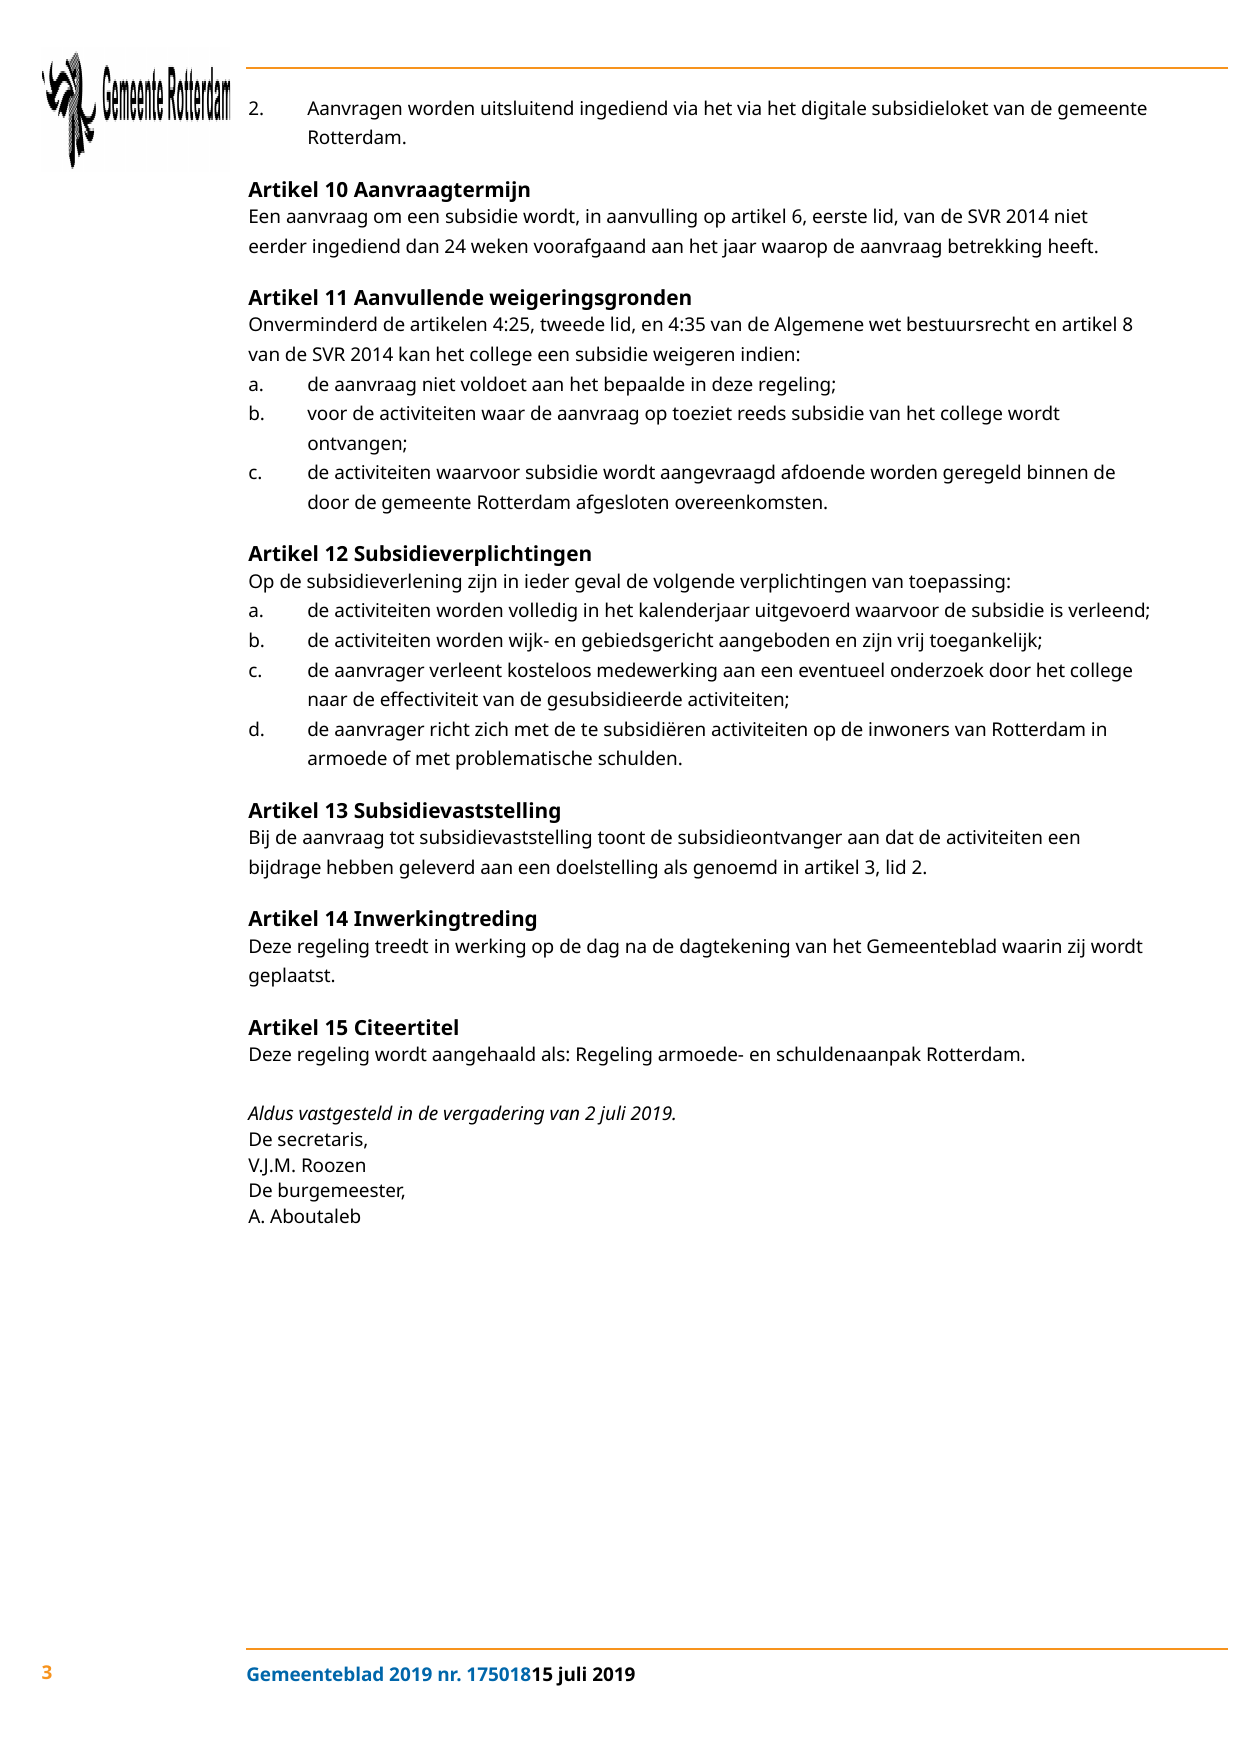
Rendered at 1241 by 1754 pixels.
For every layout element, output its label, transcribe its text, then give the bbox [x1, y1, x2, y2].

list voor de activiteiten waar de aanvraag op toeziet reeds subsidie van het college wordt ontvangen; [248, 400, 1152, 456]
text Artikel 13 Subsidievaststelling [248, 796, 1152, 824]
list de aanvraag niet voldoet aan het bepaalde in deze regeling; [248, 371, 1152, 397]
text Bij de aanvraag tot subsidievaststelling toont de subsidieontvanger aan dat de activiteiten een bijdrage hebben geleverd aan een doelstelling als genoemd in artikel 3, lid 2. [248, 824, 1152, 880]
text Artikel 10 Aanvraagtermijn [248, 175, 1152, 203]
text V.J.M. Roozen [248, 1152, 1152, 1178]
list de activiteiten worden volledig in het kalenderjaar uitgevoerd waarvoor de subsidie is verleend; [248, 598, 1152, 623]
text Op de subsidieverlening zijn in ieder geval de volgende verplichtingen van toepassing: [248, 568, 1152, 594]
list de aanvrager verleent kosteloos medewerking aan een eventueel onderzoek door het college naar de effectiviteit van de gesubsidieerde activiteiten; [248, 657, 1152, 712]
text A. Aboutaleb [248, 1203, 1152, 1229]
text Deze regeling treedt in werking op de dag na de dagtekening van het Gemeenteblad waarin zij wordt geplaatst. [248, 933, 1152, 988]
text Artikel 11 Aanvullende weigeringsgronden [248, 283, 1152, 312]
text De secretaris, [248, 1126, 1152, 1152]
text De burgemeester, [248, 1178, 1152, 1203]
picture [41, 47, 231, 172]
text Aldus vastgesteld in de vergadering van 2 juli 2019. [248, 1100, 1152, 1126]
text Artikel 15 Citeertitel [248, 1013, 1152, 1041]
text Een aanvraag om een subsidie wordt, in aanvulling op artikel 6, eerste lid, van de SVR 2014 niet eerder ingediend dan 24 weken voorafgaand aan het jaar waarop de aanvraag betrekking heeft. [248, 203, 1152, 258]
text Onverminderd de artikelen 4:25, tweede lid, en 4:35 van de Algemene wet bestuursrecht en artikel 8 van de SVR 2014 kan het college een subsidie weigeren indien: [248, 312, 1152, 367]
text Artikel 12 Subsidieverplichtingen [248, 539, 1152, 568]
list de aanvrager richt zich met de te subsidiëren activiteiten op de inwoners van Rotterdam in armoede of met problematische schulden. [248, 716, 1152, 771]
text Artikel 14 Inwerkingtreding [248, 904, 1152, 933]
text Deze regeling wordt aangehaald als: Regeling armoede- en schuldenaanpak Rotterdam. [248, 1041, 1152, 1067]
list de activiteiten worden wijk- en gebiedsgericht aangeboden en zijn vrij toegankelijk; [248, 627, 1152, 653]
list Aanvragen worden uitsluitend ingediend via het via het digitale subsidieloket van de gemeente Rotterdam. [248, 95, 1152, 150]
list de activiteiten waarvoor subsidie wordt aangevraagd afdoende worden geregeld binnen de door de gemeente Rotterdam afgesloten overeenkomsten. [248, 459, 1152, 515]
